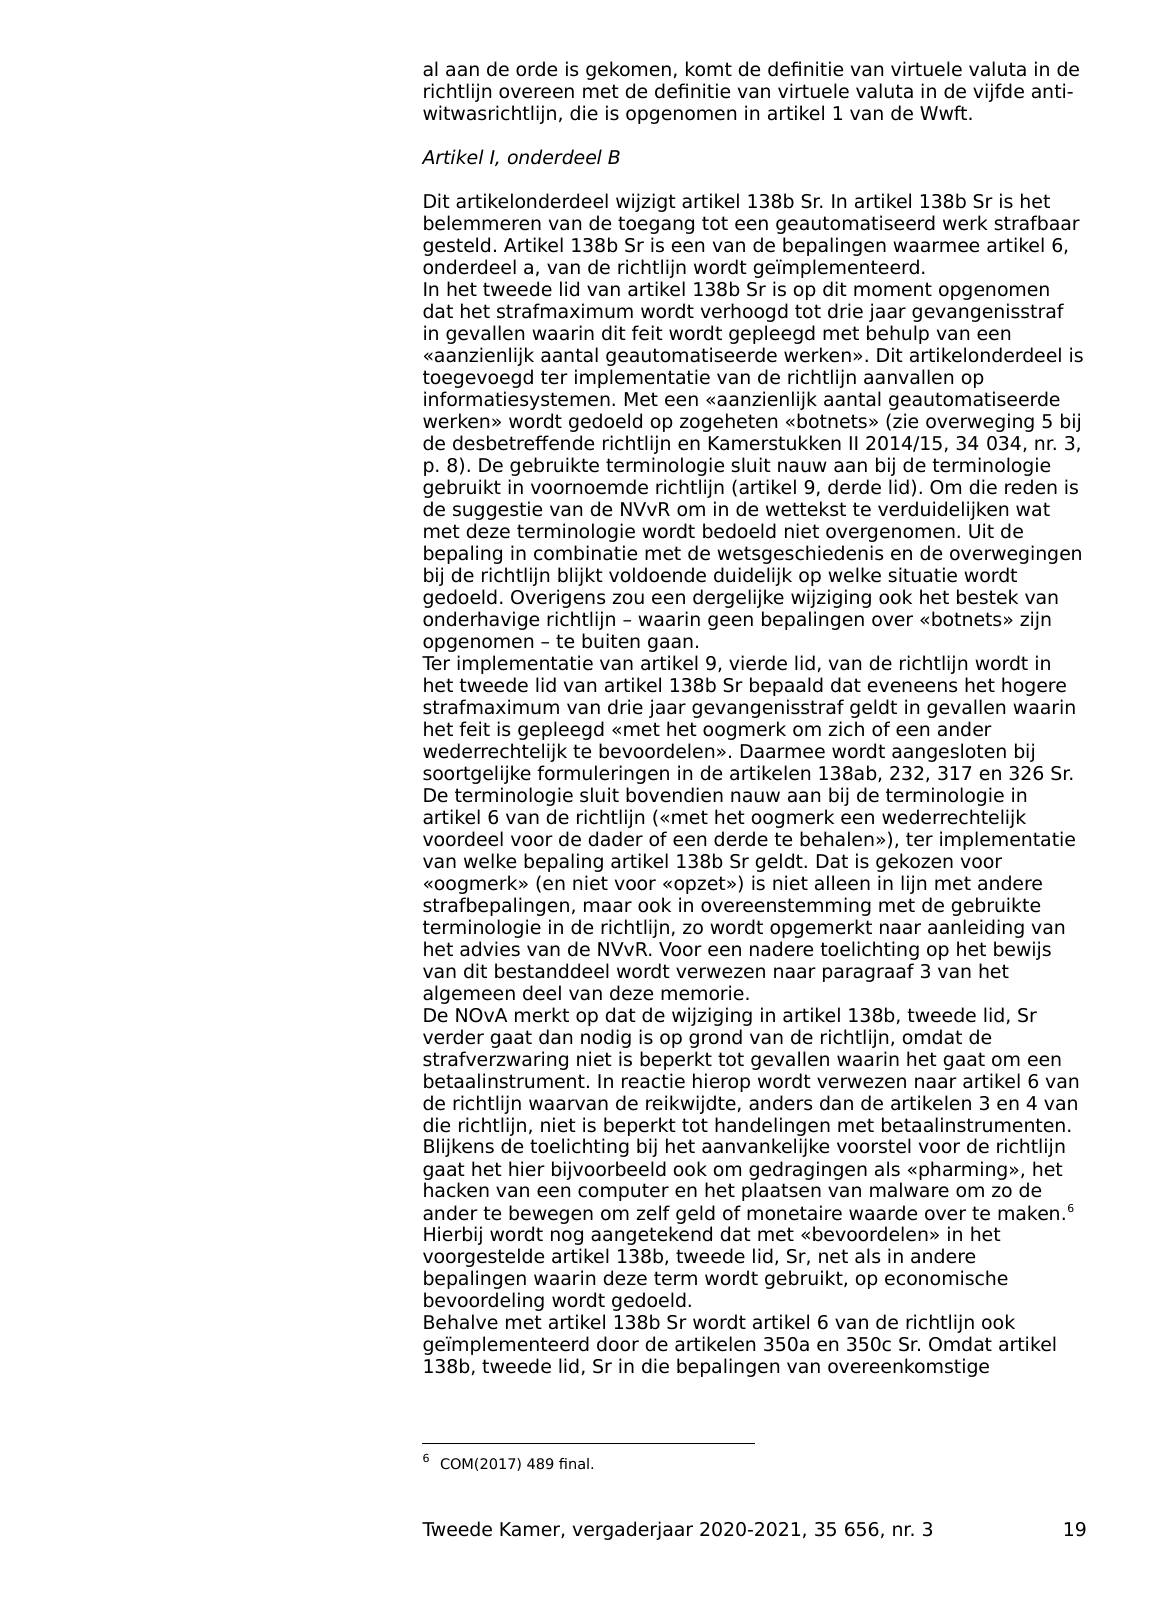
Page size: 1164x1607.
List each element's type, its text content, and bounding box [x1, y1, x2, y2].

subtitle Artikel I, onderdeel B [422, 147, 1087, 169]
text Behalve met artikel 138b Sr wordt artikel 6 van de richtlijn ook geïmplementeerd door de artikelen 350a en 350c Sr. Omdat artikel 138b, tweede lid, Sr in die bepalingen van overeenkomstige [422, 1312, 1087, 1378]
text De NOvA merkt op dat de wijziging in artikel 138b, tweede lid, Sr verder gaat dan nodig is op grond van de richtlijn, omdat de strafverzwaring niet is beperkt tot gevallen waarin het gaat om een betaalinstrument. In reactie hierop wordt verwezen naar artikel 6 van de richtlijn waarvan de reikwijdte, anders dan de artikelen 3 en 4 van die richtlijn, niet is beperkt tot handelingen met betaalinstrumenten. Blijkens de toelichting bij het aanvankelijke voorstel voor de richtlijn gaat het hier bijvoorbeeld ook om gedragingen als «pharming», het hacken van een computer en het plaatsen van malware om zo de ander te bewegen om zelf geld of monetaire waarde over te maken. Hierbij wordt nog aangetekend dat met «bevoordelen» in het voorgestelde artikel 138b, tweede lid, Sr, net als in andere bepalingen waarin deze term wordt gebruikt, op economische bevoordeling wordt gedoeld. [422, 1004, 1087, 1312]
text In het tweede lid van artikel 138b Sr is op dit moment opgenomen dat het strafmaximum wordt verhoogd tot drie jaar gevangenisstraf in gevallen waarin dit feit wordt gepleegd met behulp van een «aanzienlijk aantal geautomatiseerde werken». Dit artikelonderdeel is toegevoegd ter implementatie van de richtlijn aanvallen op informatiesystemen. Met een «aanzienlijk aantal geautomatiseerde werken» wordt gedoeld op zogeheten «botnets» (zie overweging 5 bij de desbetreffende richtlijn en Kamerstukken II 2014/15, 34 034, nr. 3, p. 8). De gebruikte terminologie sluit nauw aan bij de terminologie gebruikt in voornoemde richtlijn (artikel 9, derde lid). Om die reden is de suggestie van de NVvR om in de wettekst te verduidelijken wat met deze terminologie wordt bedoeld niet overgenomen. Uit de bepaling in combinatie met de wetsgeschiedenis en de overwegingen bij de richtlijn blijkt voldoende duidelijk op welke situatie wordt gedoeld. Overigens zou een dergelijke wijziging ook het bestek van onderhavige richtlijn – waarin geen bepalingen over «botnets» zijn opgenomen – te buiten gaan. [422, 279, 1087, 653]
text Ter implementatie van artikel 9, vierde lid, van de richtlijn wordt in het tweede lid van artikel 138b Sr bepaald dat eveneens het hogere strafmaximum van drie jaar gevangenisstraf geldt in gevallen waarin het feit is gepleegd «met het oogmerk om zich of een ander wederrechtelijk te bevoordelen». Daarmee wordt aangesloten bij soortgelijke formuleringen in de artikelen 138ab, 232, 317 en 326 Sr. De terminologie sluit bovendien nauw aan bij de terminologie in artikel 6 van de richtlijn («met het oogmerk een wederrechtelijk voordeel voor de dader of een derde te behalen»), ter implementatie van welke bepaling artikel 138b Sr geldt. Dat is gekozen voor «oogmerk» (en niet voor «opzet») is niet alleen in lijn met andere strafbepalingen, maar ook in overeenstemming met de gebruikte terminologie in de richtlijn, zo wordt opgemerkt naar aanleiding van het advies van de NVvR. Voor een nadere toelichting op het bewijs van dit bestanddeel wordt verwezen naar paragraaf 3 van het algemeen deel van deze memorie. [422, 653, 1087, 1004]
text al aan de orde is gekomen, komt de definitie van virtuele valuta in de richtlijn overeen met de definitie van virtuele valuta in de vijfde anti-witwasrichtlijn, die is opgenomen in artikel 1 van de Wwft. [422, 59, 1087, 125]
text COM(2017) 489 final. [422, 1452, 1087, 1474]
text Dit artikelonderdeel wijzigt artikel 138b Sr. In artikel 138b Sr is het belemmeren van de toegang tot een geautomatiseerd werk strafbaar gesteld. Artikel 138b Sr is een van de bepalingen waarmee artikel 6, onderdeel a, van de richtlijn wordt geïmplementeerd. [422, 191, 1087, 279]
